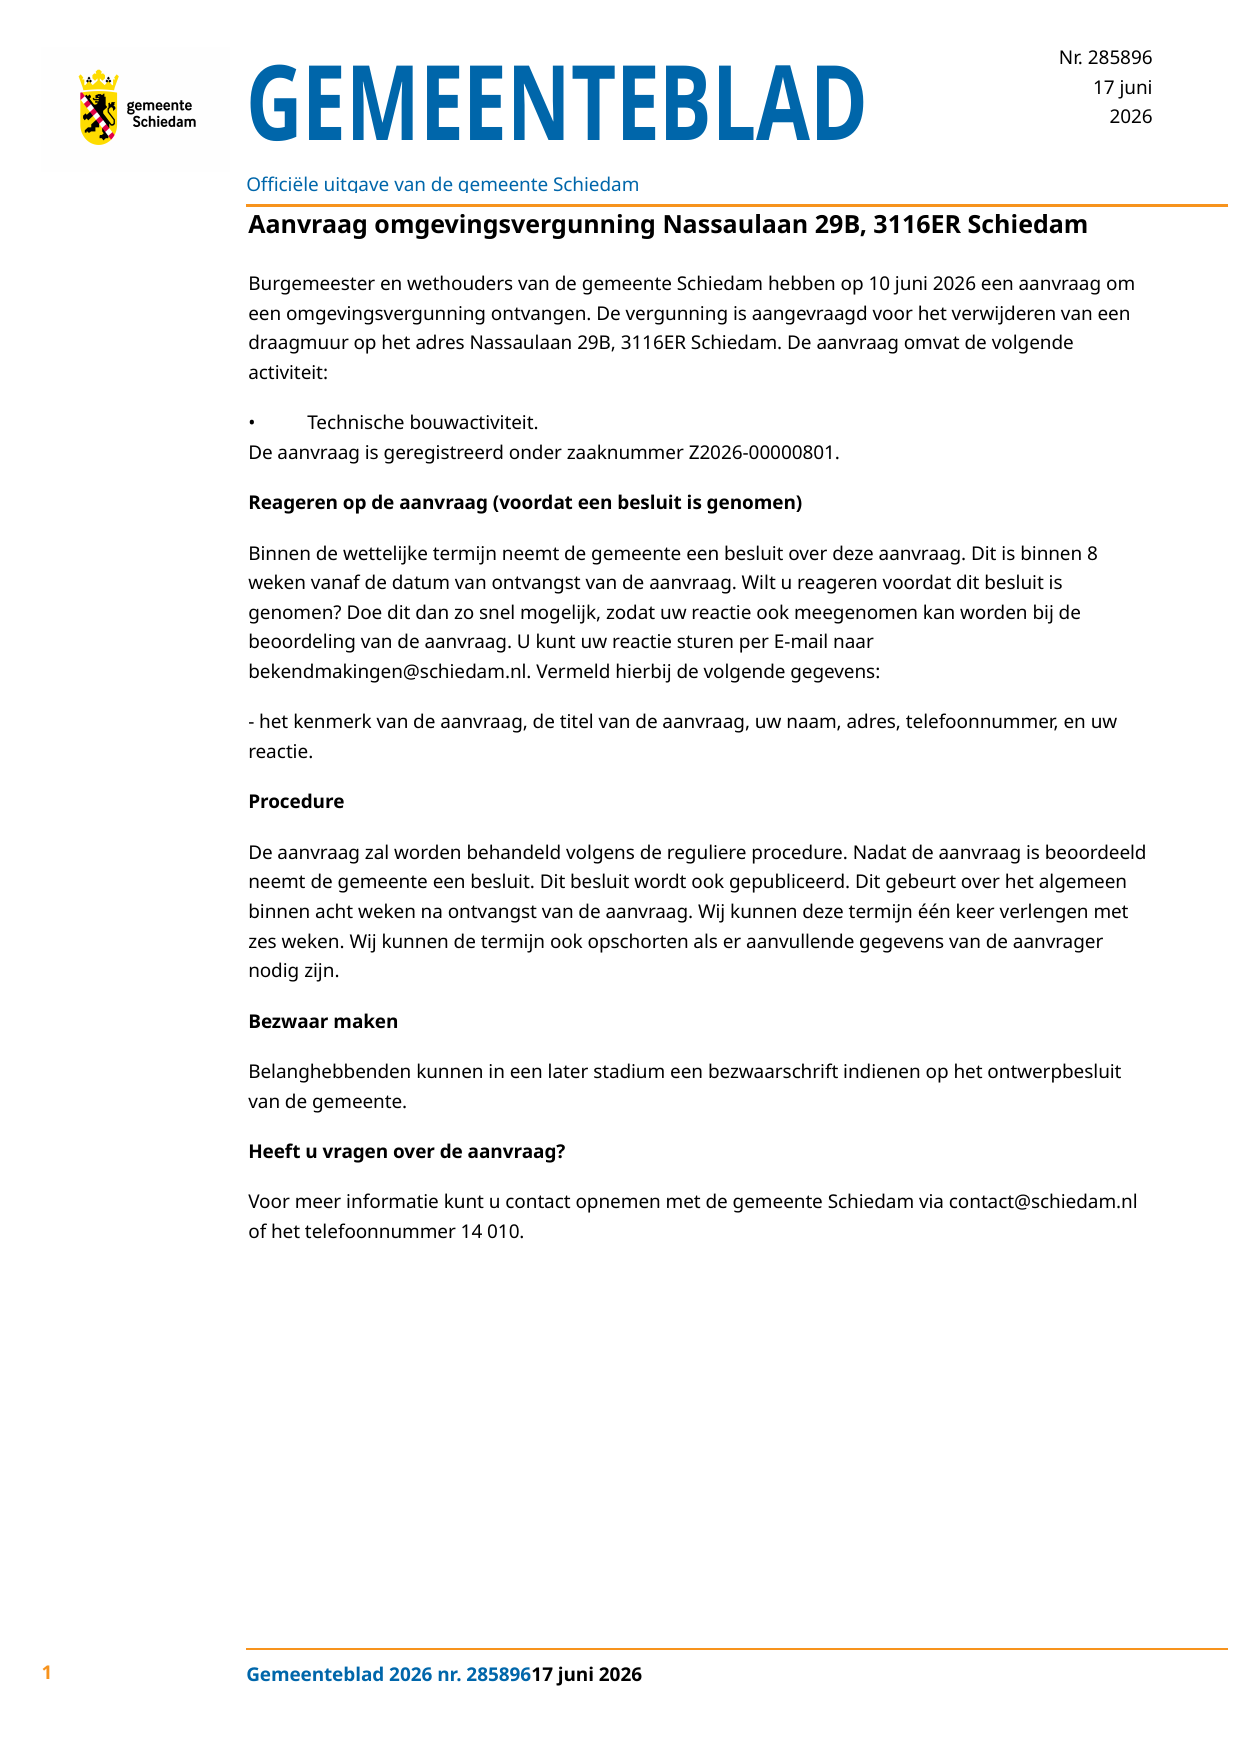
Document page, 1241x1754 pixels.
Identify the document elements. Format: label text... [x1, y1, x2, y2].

text Procedure [248, 789, 1152, 814]
text Bezwaar maken [248, 1008, 1152, 1033]
picture [41, 47, 231, 172]
text - het kenmerk van de aanvraag, de titel van de aanvraag, uw naam, adres, telefoonnummer, en uw reactie. [248, 709, 1152, 764]
text Belanghebbenden kunnen in een later stadium een bezwaarschrift indienen op het ontwerpbesluit van de gemeente. [248, 1058, 1152, 1113]
text De aanvraag is geregistreerd onder zaaknummer Z2026-00000801. [248, 439, 1152, 465]
text Reageren op de aanvraag (voordat een besluit is genomen) [248, 489, 1152, 515]
text Burgemeester en wethouders van de gemeente Schiedam hebben op 10 juni 2026 een aanvraag om een omgevingsvergunning ontvangen. De vergunning is aangevraagd voor het verwijderen van een draagmuur op het adres Nassaulaan 29B, 3116ER Schiedam. De aanvraag omvat de volgende activiteit: [248, 270, 1152, 385]
text De aanvraag zal worden behandeld volgens de reguliere procedure. Nadat de aanvraag is beoordeeld neemt de gemeente een besluit. Dit besluit wordt ook gepubliceerd. Dit gebeurt over het algemeen binnen acht weken na ontvangst van de aanvraag. Wij kunnen deze termijn één keer verlengen met zes weken. Wij kunnen de termijn ook opschorten als er aanvullende gegevens van de aanvrager nodig zijn. [248, 839, 1152, 983]
text Binnen de wettelijke termijn neemt de gemeente een besluit over deze aanvraag. Dit is binnen 8 weken vanaf de datum van ontvangst van de aanvraag. Wilt u reageren voordat dit besluit is genomen? Doe dit dan zo snel mogelijk, zodat uw reactie ook meegenomen kan worden bij de beoordeling van de aanvraag. U kunt uw reactie sturen per E-mail naar bekendmakingen@schiedam.nl. Vermeld hierbij de volgende gegevens: [248, 540, 1152, 684]
list Technische bouwactiviteit. [248, 409, 1152, 435]
text Voor meer informatie kunt u contact opnemen met de gemeente Schiedam via contact@schiedam.nl of het telefoonnummer 14 010. [248, 1189, 1152, 1244]
text Heeft u vragen over de aanvraag? [248, 1138, 1152, 1164]
text Aanvraag omgevingsvergunning Nassaulaan 29B, 3116ER Schiedam [248, 207, 1152, 241]
